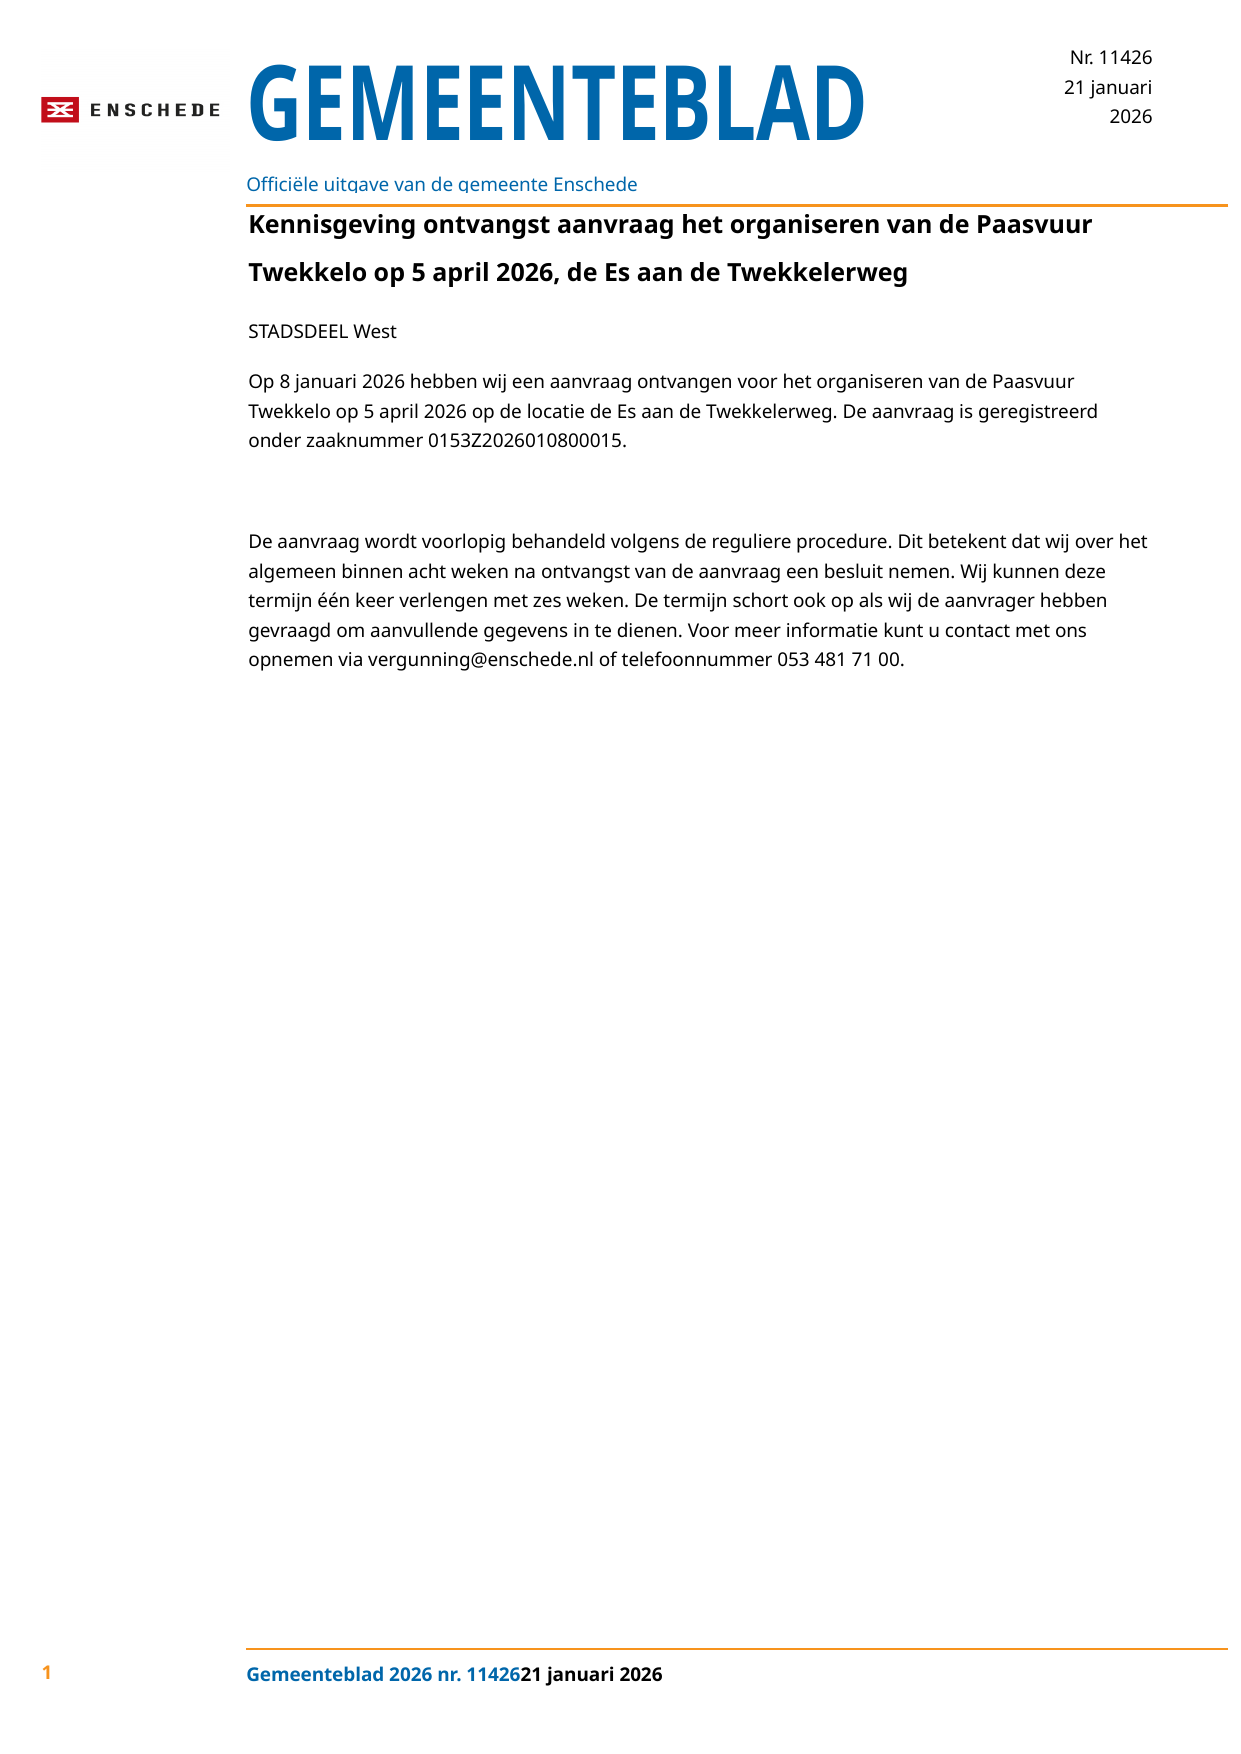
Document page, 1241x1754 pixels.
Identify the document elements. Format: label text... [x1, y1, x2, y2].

text De aanvraag wordt voorlopig behandeld volgens de reguliere procedure. Dit betekent dat wij over het algemeen binnen acht weken na ontvangst van de aanvraag een besluit nemen. Wij kunnen deze termijn één keer verlengen met zes weken. De termijn schort ook op als wij de aanvrager hebben gevraagd om aanvullende gegevens in te dienen. Voor meer informatie kunt u contact met ons opnemen via vergunning@enschede.nl of telefoonnummer 053 481 71 00. [248, 528, 1152, 672]
text Op 8 januari 2026 hebben wij een aanvraag ontvangen voor het organiseren van de Paasvuur Twekkelo op 5 april 2026 op de locatie de Es aan de Twekkelerweg. De aanvraag is geregistreerd onder zaaknummer 0153Z2026010800015. [248, 368, 1152, 453]
text Kennisgeving ontvangst aanvraag het organiseren van de Paasvuur Twekkelo op 5 april 2026, de Es aan de Twekkelerweg [248, 207, 1152, 288]
text STADSDEEL West [248, 318, 1152, 344]
picture [41, 47, 231, 172]
